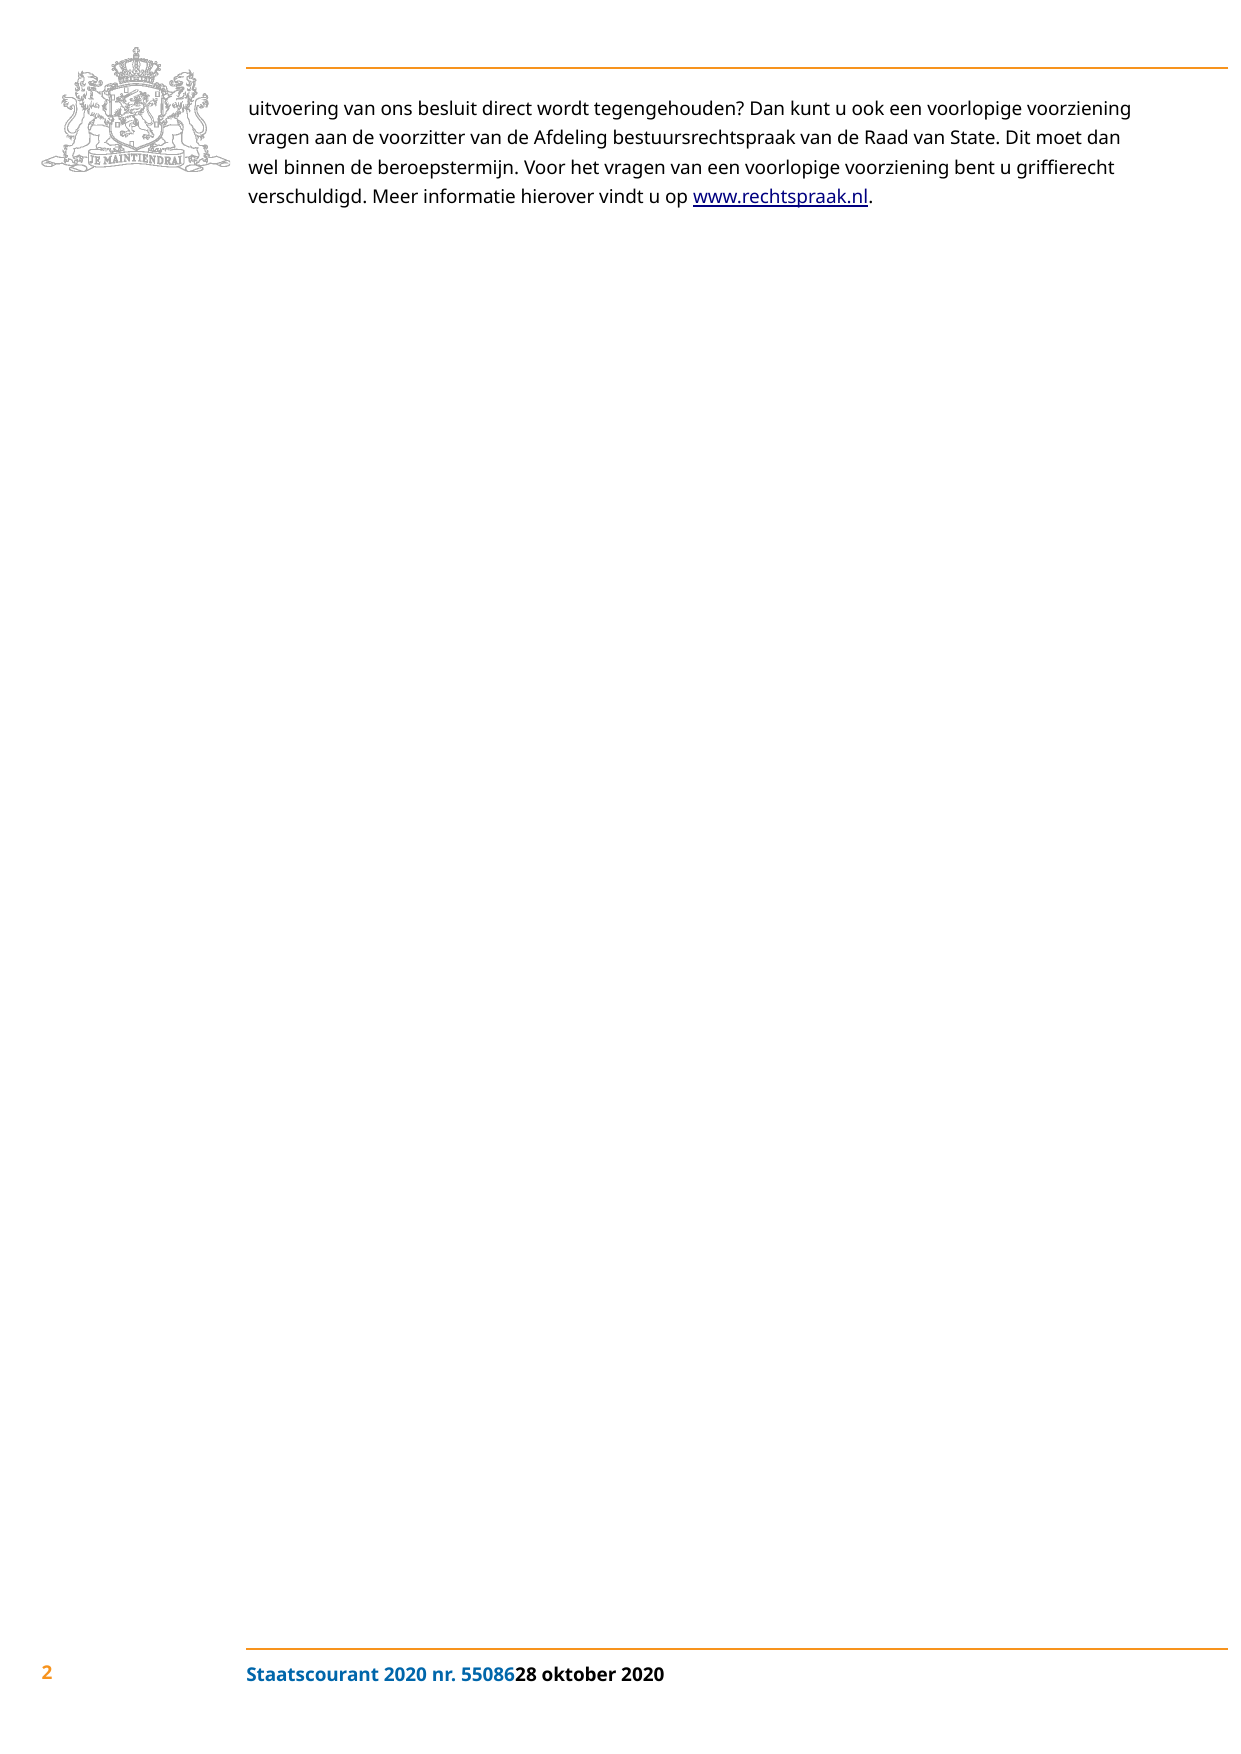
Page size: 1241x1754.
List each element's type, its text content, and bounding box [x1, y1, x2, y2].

picture [41, 47, 231, 172]
text uitvoering van ons besluit direct wordt tegengehouden? Dan kunt u ook een voorlopige voorziening vragen aan de voorzitter van de Afdeling bestuursrechtspraak van de Raad van State. Dit moet dan wel binnen de beroepstermijn. Voor het vragen van een voorlopige voorziening bent u griffierecht verschuldigd. Meer informatie hierover vindt u op www.rechtspraak.nl. [248, 95, 1152, 209]
